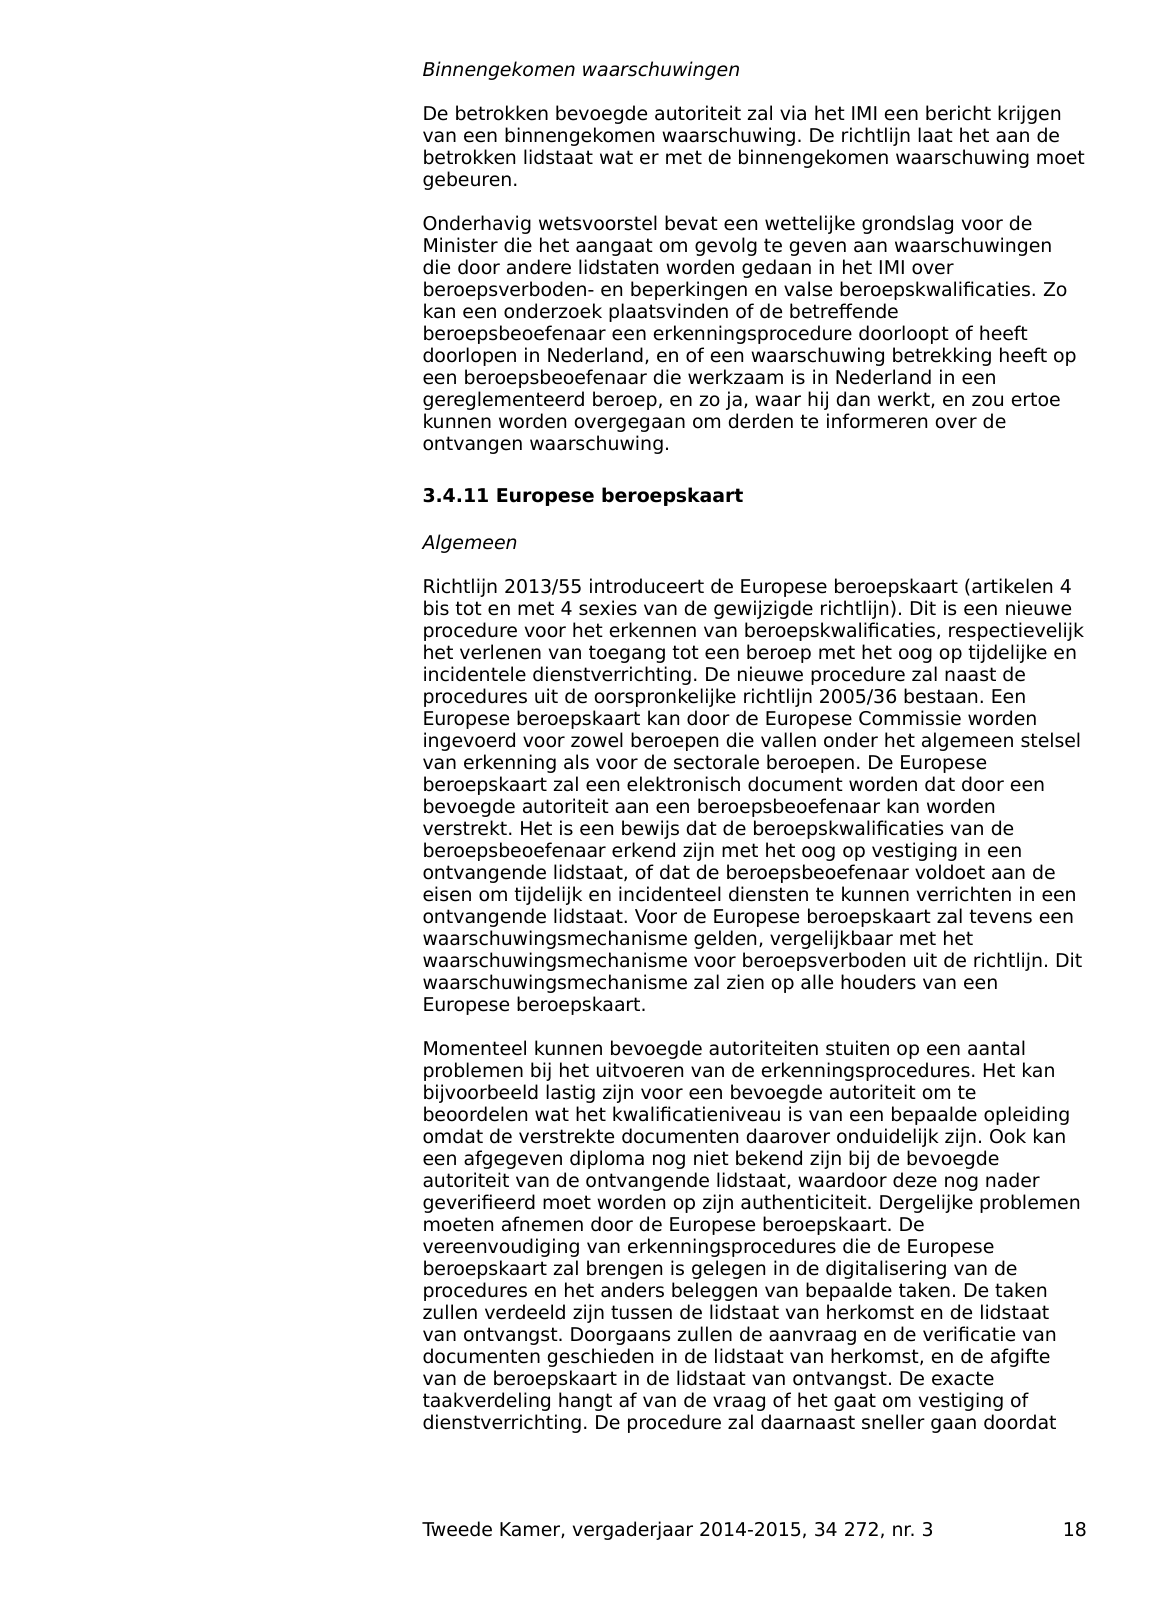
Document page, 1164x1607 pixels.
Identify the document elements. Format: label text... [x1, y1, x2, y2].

text Momenteel kunnen bevoegde autoriteiten stuiten op een aantal problemen bij het uitvoeren van de erkenningsprocedures. Het kan bijvoorbeeld lastig zijn voor een bevoegde autoriteit om te beoordelen wat het kwalificatieniveau is van een bepaalde opleiding omdat de verstrekte documenten daarover onduidelijk zijn. Ook kan een afgegeven diploma nog niet bekend zijn bij de bevoegde autoriteit van de ontvangende lidstaat, waardoor deze nog nader geverifieerd moet worden op zijn authenticiteit. Dergelijke problemen moeten afnemen door de Europese beroepskaart. De vereenvoudiging van erkenningsprocedures die de Europese beroepskaart zal brengen is gelegen in de digitalisering van de procedures en het anders beleggen van bepaalde taken. De taken zullen verdeeld zijn tussen de lidstaat van herkomst en de lidstaat van ontvangst. Doorgaans zullen de aanvraag en de verificatie van documenten geschieden in de lidstaat van herkomst, en de afgifte van de beroepskaart in de lidstaat van ontvangst. De exacte taakverdeling hangt af van de vraag of het gaat om vestiging of dienstverrichting. De procedure zal daarnaast sneller gaan doordat [422, 1038, 1087, 1434]
text Richtlijn 2013/55 introduceert de Europese beroepskaart (artikelen 4 bis tot en met 4 sexies van de gewijzigde richtlijn). Dit is een nieuwe procedure voor het erkennen van beroepskwalificaties, respectievelijk het verlenen van toegang tot een beroep met het oog op tijdelijke en incidentele dienstverrichting. De nieuwe procedure zal naast de procedures uit de oorspronkelijke richtlijn 2005/36 bestaan. Een Europese beroepskaart kan door de Europese Commissie worden ingevoerd voor zowel beroepen die vallen onder het algemeen stelsel van erkenning als voor de sectorale beroepen. De Europese beroepskaart zal een elektronisch document worden dat door een bevoegde autoriteit aan een beroepsbeoefenaar kan worden verstrekt. Het is een bewijs dat de beroepskwalificaties van de beroepsbeoefenaar erkend zijn met het oog op vestiging in een ontvangende lidstaat, of dat de beroepsbeoefenaar voldoet aan de eisen om tijdelijk en incidenteel diensten te kunnen verrichten in een ontvangende lidstaat. Voor de Europese beroepskaart zal tevens een waarschuwingsmechanisme gelden, vergelijkbaar met het waarschuwingsmechanisme voor beroepsverboden uit de richtlijn. Dit waarschuwingsmechanisme zal zien op alle houders van een Europese beroepskaart. [422, 576, 1087, 1016]
subtitle 3.4.11 Europese beroepskaart [422, 485, 1087, 507]
text De betrokken bevoegde autoriteit zal via het IMI een bericht krijgen van een binnengekomen waarschuwing. De richtlijn laat het aan de betrokken lidstaat wat er met de binnengekomen waarschuwing moet gebeuren. [422, 103, 1087, 191]
subtitle Binnengekomen waarschuwingen [422, 59, 1087, 81]
text Onderhavig wetsvoorstel bevat een wettelijke grondslag voor de Minister die het aangaat om gevolg te geven aan waarschuwingen die door andere lidstaten worden gedaan in het IMI over beroepsverboden- en beperkingen en valse beroepskwalificaties. Zo kan een onderzoek plaatsvinden of de betreffende beroepsbeoefenaar een erkenningsprocedure doorloopt of heeft doorlopen in Nederland, en of een waarschuwing betrekking heeft op een beroepsbeoefenaar die werkzaam is in Nederland in een gereglementeerd beroep, en zo ja, waar hij dan werkt, en zou ertoe kunnen worden overgegaan om derden te informeren over de ontvangen waarschuwing. [422, 213, 1087, 455]
subtitle Algemeen [422, 532, 1087, 554]
